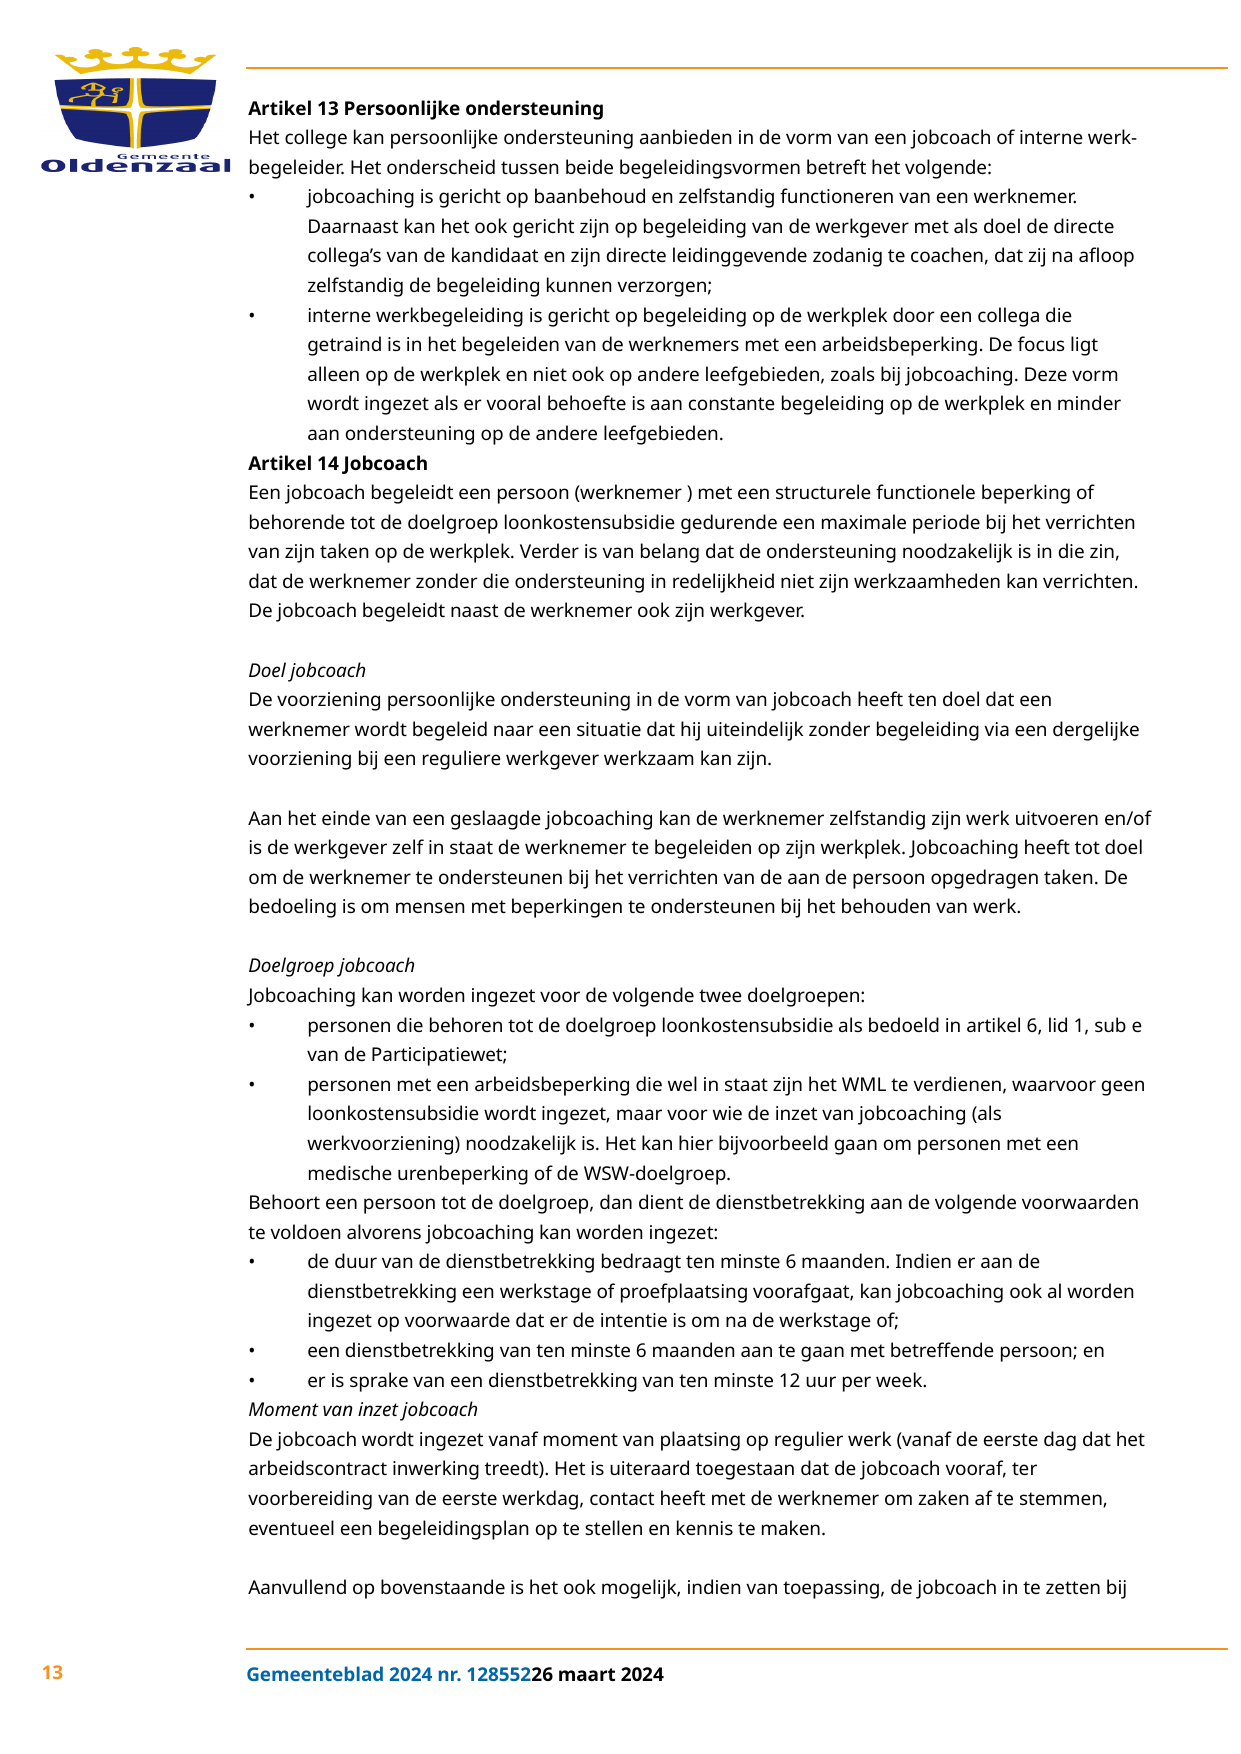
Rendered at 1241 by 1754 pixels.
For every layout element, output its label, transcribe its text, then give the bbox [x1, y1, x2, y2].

text De voorziening persoonlijke ondersteuning in de vorm van jobcoach heeft ten doel dat een werknemer wordt begeleid naar een situatie dat hij uiteindelijk zonder begeleiding via een dergelijke voorziening bij een reguliere werkgever werkzaam kan zijn. [248, 686, 1152, 771]
list interne werkbegeleiding is gericht op begeleiding op de werkplek door een collega die getraind is in het begeleiden van de werknemers met een arbeidsbeperking. De focus ligt alleen op de werkplek en niet ook op andere leefgebieden, zoals bij jobcoaching. Deze vorm wordt ingezet als er vooral behoefte is aan constante begeleiding op de werkplek en minder aan ondersteuning op de andere leefgebieden. [248, 302, 1152, 446]
list de duur van de dienstbetrekking bedraagt ten minste 6 maanden. Indien er aan de dienstbetrekking een werkstage of proefplaatsing voorafgaat, kan jobcoaching ook al worden ingezet op voorwaarde dat er de intentie is om na de werkstage of; [248, 1248, 1152, 1333]
list personen die behoren tot de doelgroep loonkostensubsidie als bedoeld in artikel 6, lid 1, sub e van de Participatiewet; [248, 1012, 1152, 1067]
text Het college kan persoonlijke ondersteuning aanbieden in de vorm van een jobcoach of interne werk-begeleider. Het onderscheid tussen beide begeleidingsvormen betreft het volgende: [248, 124, 1152, 180]
list personen met een arbeidsbeperking die wel in staat zijn het WML te verdienen, waarvoor geen loonkostensubsidie wordt ingezet, maar voor wie de inzet van jobcoaching (als werkvoorziening) noodzakelijk is. Het kan hier bijvoorbeeld gaan om personen met een medische urenbeperking of de WSW-doelgroep. [248, 1071, 1152, 1186]
text Een jobcoach begeleidt een persoon (werknemer ) met een structurele functionele beperking of behorende tot de doelgroep loonkostensubsidie gedurende een maximale periode bij het verrichten van zijn taken op de werkplek. Verder is van belang dat de ondersteuning noodzakelijk is in die zin, dat de werknemer zonder die ondersteuning in redelijkheid niet zijn werkzaamheden kan verrichten. De jobcoach begeleidt naast de werknemer ook zijn werkgever. [248, 479, 1152, 623]
list een dienstbetrekking van ten minste 6 maanden aan te gaan met betreffende persoon; en [248, 1337, 1152, 1363]
text Doelgroep jobcoach [248, 953, 1152, 978]
text Behoort een persoon tot de doelgroep, dan dient de dienstbetrekking aan de volgende voorwaarden te voldoen alvorens jobcoaching kan worden ingezet: [248, 1189, 1152, 1245]
text De jobcoach wordt ingezet vanaf moment van plaatsing op regulier werk (vanaf de eerste dag dat het arbeidscontract inwerking treedt). Het is uiteraard toegestaan dat de jobcoach vooraf, ter voorbereiding van de eerste werkdag, contact heeft met de werknemer om zaken af te stemmen, eventueel een begeleidingsplan op te stellen en kennis te maken. [248, 1426, 1152, 1541]
text Aanvullend op bovenstaande is het ook mogelijk, indien van toepassing, de jobcoach in te zetten bij [248, 1574, 1152, 1600]
text Doel jobcoach [248, 657, 1152, 683]
text Artikel 14 Jobcoach [248, 450, 1152, 476]
text Artikel 13 Persoonlijke ondersteuning [248, 95, 1152, 121]
text Aan het einde van een geslaagde jobcoaching kan de werknemer zelfstandig zijn werk uitvoeren en/of is de werkgever zelf in staat de werknemer te begeleiden op zijn werkplek. Jobcoaching heeft tot doel om de werknemer te ondersteunen bij het verrichten van de aan de persoon opgedragen taken. De bedoeling is om mensen met beperkingen te ondersteunen bij het behouden van werk. [248, 805, 1152, 919]
picture [41, 47, 231, 172]
list jobcoaching is gericht op baanbehoud en zelfstandig functioneren van een werknemer. Daarnaast kan het ook gericht zijn op begeleiding van de werkgever met als doel de directe collega’s van de kandidaat en zijn directe leidinggevende zodanig te coachen, dat zij na afloop zelfstandig de begeleiding kunnen verzorgen; [248, 183, 1152, 298]
list er is sprake van een dienstbetrekking van ten minste 12 uur per week. [248, 1367, 1152, 1393]
text Moment van inzet jobcoach [248, 1396, 1152, 1422]
text Jobcoaching kan worden ingezet voor de volgende twee doelgroepen: [248, 982, 1152, 1008]
